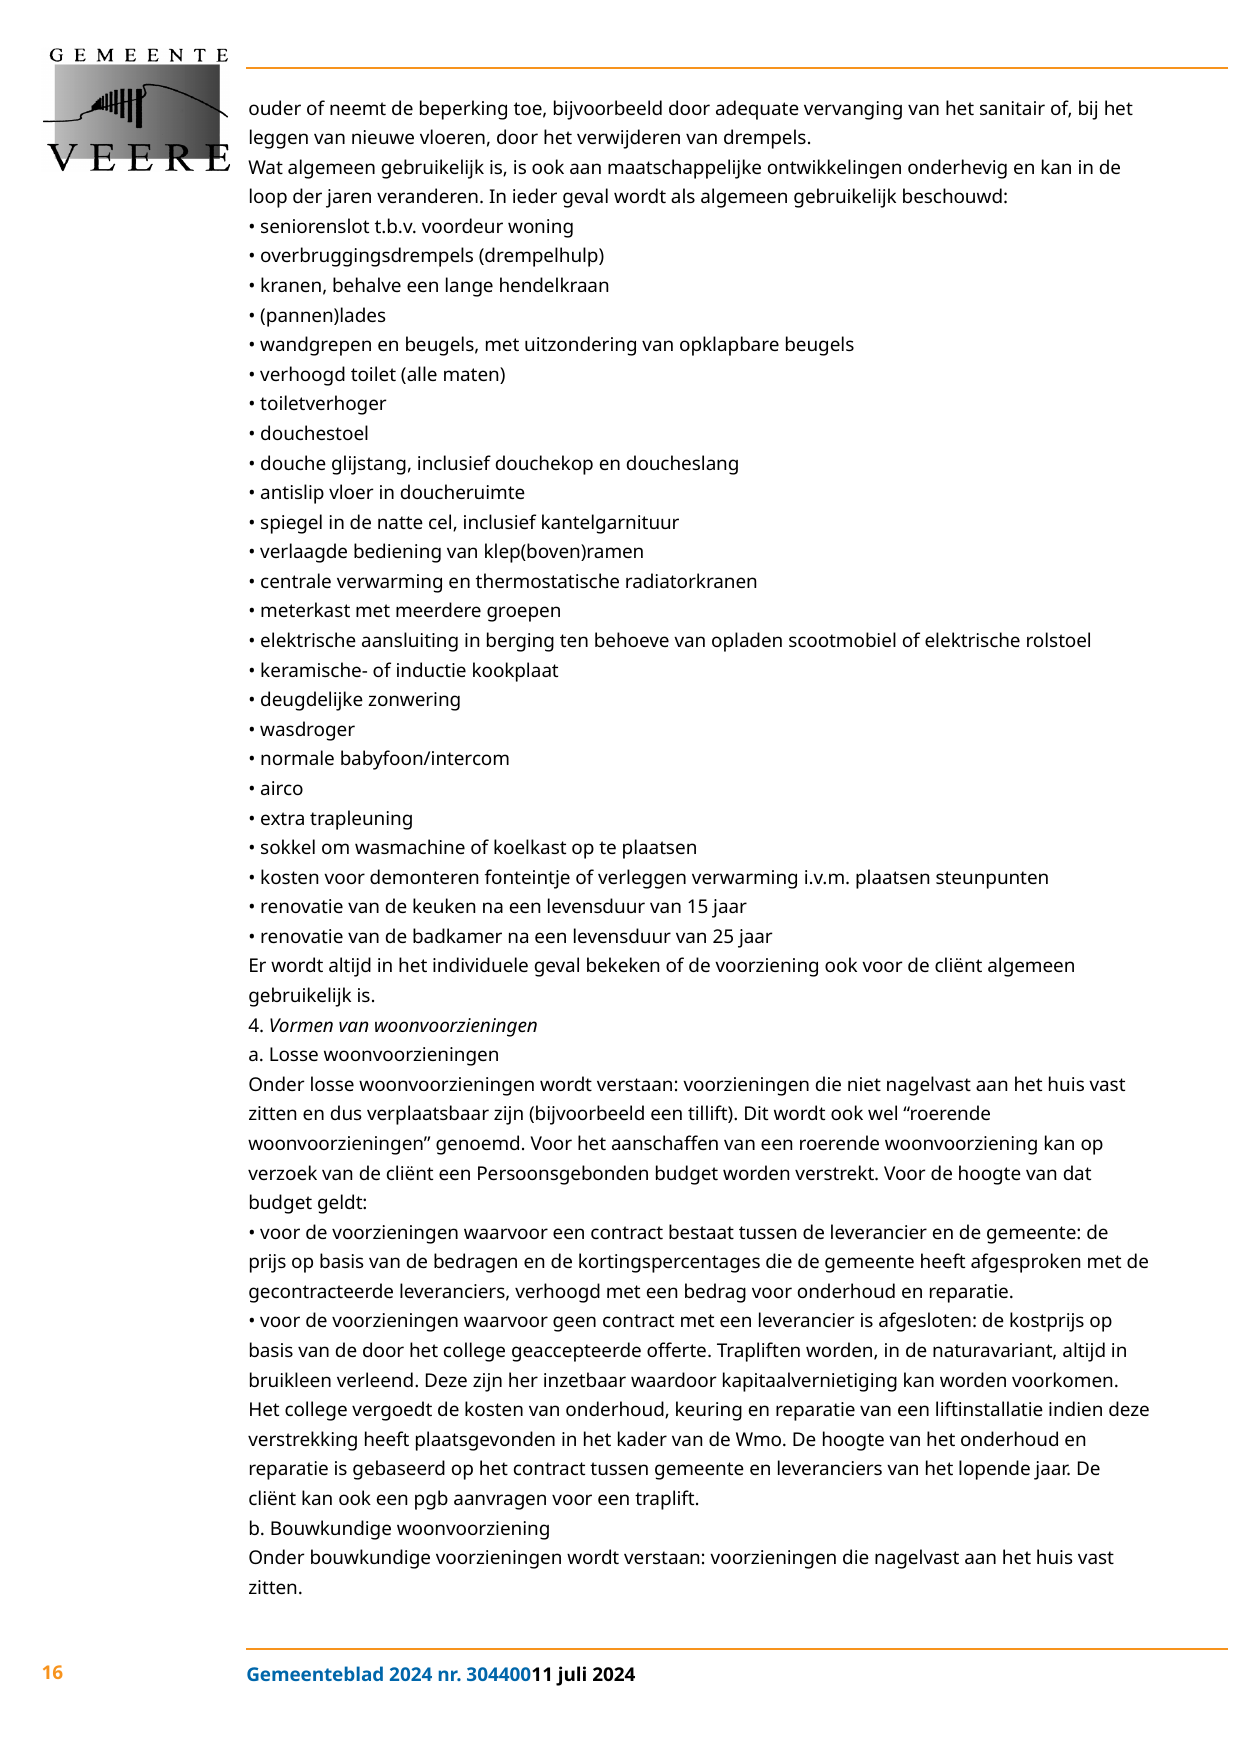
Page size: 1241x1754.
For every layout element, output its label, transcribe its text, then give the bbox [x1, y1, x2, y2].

text • centrale verwarming en thermostatische radiatorkranen [248, 568, 1152, 594]
text a. Losse woonvoorzieningen [248, 1041, 1152, 1067]
text • airco [248, 775, 1152, 801]
text • antislip vloer in doucheruimte [248, 479, 1152, 505]
text • deugdelijke zonwering [248, 686, 1152, 712]
text • verlaagde bediening van klep(boven)ramen [248, 538, 1152, 564]
text • wasdroger [248, 716, 1152, 742]
text • extra trapleuning [248, 805, 1152, 831]
text • voor de voorzieningen waarvoor geen contract met een leverancier is afgesloten: de kostprijs op basis van de door het college geaccepteerde offerte. Trapliften worden, in de naturavariant, altijd in bruikleen verleend. Deze zijn her inzetbaar waardoor kapitaalvernietiging kan worden voorkomen. Het college vergoedt de kosten van onderhoud, keuring en reparatie van een liftinstallatie indien deze verstrekking heeft plaatsgevonden in het kader van de Wmo. De hoogte van het onderhoud en reparatie is gebaseerd op het contract tussen gemeente en leveranciers van het lopende jaar. De cliënt kan ook een pgb aanvragen voor een traplift. [248, 1308, 1152, 1511]
text ouder of neemt de beperking toe, bijvoorbeeld door adequate vervanging van het sanitair of, bij het leggen van nieuwe vloeren, door het verwijderen van drempels. [248, 95, 1152, 150]
text • voor de voorzieningen waarvoor een contract bestaat tussen de leverancier en de gemeente: de prijs op basis van de bedragen en de kortingspercentages die de gemeente heeft afgesproken met de gecontracteerde leveranciers, verhoogd met een bedrag voor onderhoud en reparatie. [248, 1219, 1152, 1304]
text • wandgrepen en beugels, met uitzondering van opklapbare beugels [248, 331, 1152, 357]
picture [41, 47, 231, 172]
text • kranen, behalve een lange hendelkraan [248, 272, 1152, 298]
text • sokkel om wasmachine of koelkast op te plaatsen [248, 834, 1152, 860]
text 4. Vormen van woonvoorzieningen [248, 1012, 1152, 1038]
text Er wordt altijd in het individuele geval bekeken of de voorziening ook voor de cliënt algemeen gebruikelijk is. [248, 953, 1152, 1008]
text • toiletverhoger [248, 391, 1152, 416]
text • douche glijstang, inclusief douchekop en doucheslang [248, 450, 1152, 476]
text • overbruggingsdrempels (drempelhulp) [248, 243, 1152, 268]
text • normale babyfoon/intercom [248, 746, 1152, 771]
text • spiegel in de natte cel, inclusief kantelgarnituur [248, 509, 1152, 535]
text • keramische- of inductie kookplaat [248, 657, 1152, 683]
text Onder losse woonvoorzieningen wordt verstaan: voorzieningen die niet nagelvast aan het huis vast zitten en dus verplaatsbaar zijn (bijvoorbeeld een tillift). Dit wordt ook wel “roerende woonvoorzieningen” genoemd. Voor het aanschaffen van een roerende woonvoorziening kan op verzoek van de cliënt een Persoonsgebonden budget worden verstrekt. Voor de hoogte van dat budget geldt: [248, 1071, 1152, 1215]
text b. Bouwkundige woonvoorziening [248, 1515, 1152, 1541]
text • renovatie van de badkamer na een levensduur van 25 jaar [248, 923, 1152, 949]
text Onder bouwkundige voorzieningen wordt verstaan: voorzieningen die nagelvast aan het huis vast zitten. [248, 1544, 1152, 1600]
text • renovatie van de keuken na een levensduur van 15 jaar [248, 893, 1152, 919]
text • (pannen)lades [248, 302, 1152, 328]
text Wat algemeen gebruikelijk is, is ook aan maatschappelijke ontwikkelingen onderhevig en kan in de loop der jaren veranderen. In ieder geval wordt als algemeen gebruikelijk beschouwd: [248, 154, 1152, 209]
text • seniorenslot t.b.v. voordeur woning [248, 213, 1152, 239]
text • elektrische aansluiting in berging ten behoeve van opladen scootmobiel of elektrische rolstoel [248, 627, 1152, 653]
text • meterkast met meerdere groepen [248, 598, 1152, 623]
text • kosten voor demonteren fonteintje of verleggen verwarming i.v.m. plaatsen steunpunten [248, 864, 1152, 890]
text • verhoogd toilet (alle maten) [248, 361, 1152, 387]
text • douchestoel [248, 420, 1152, 446]
